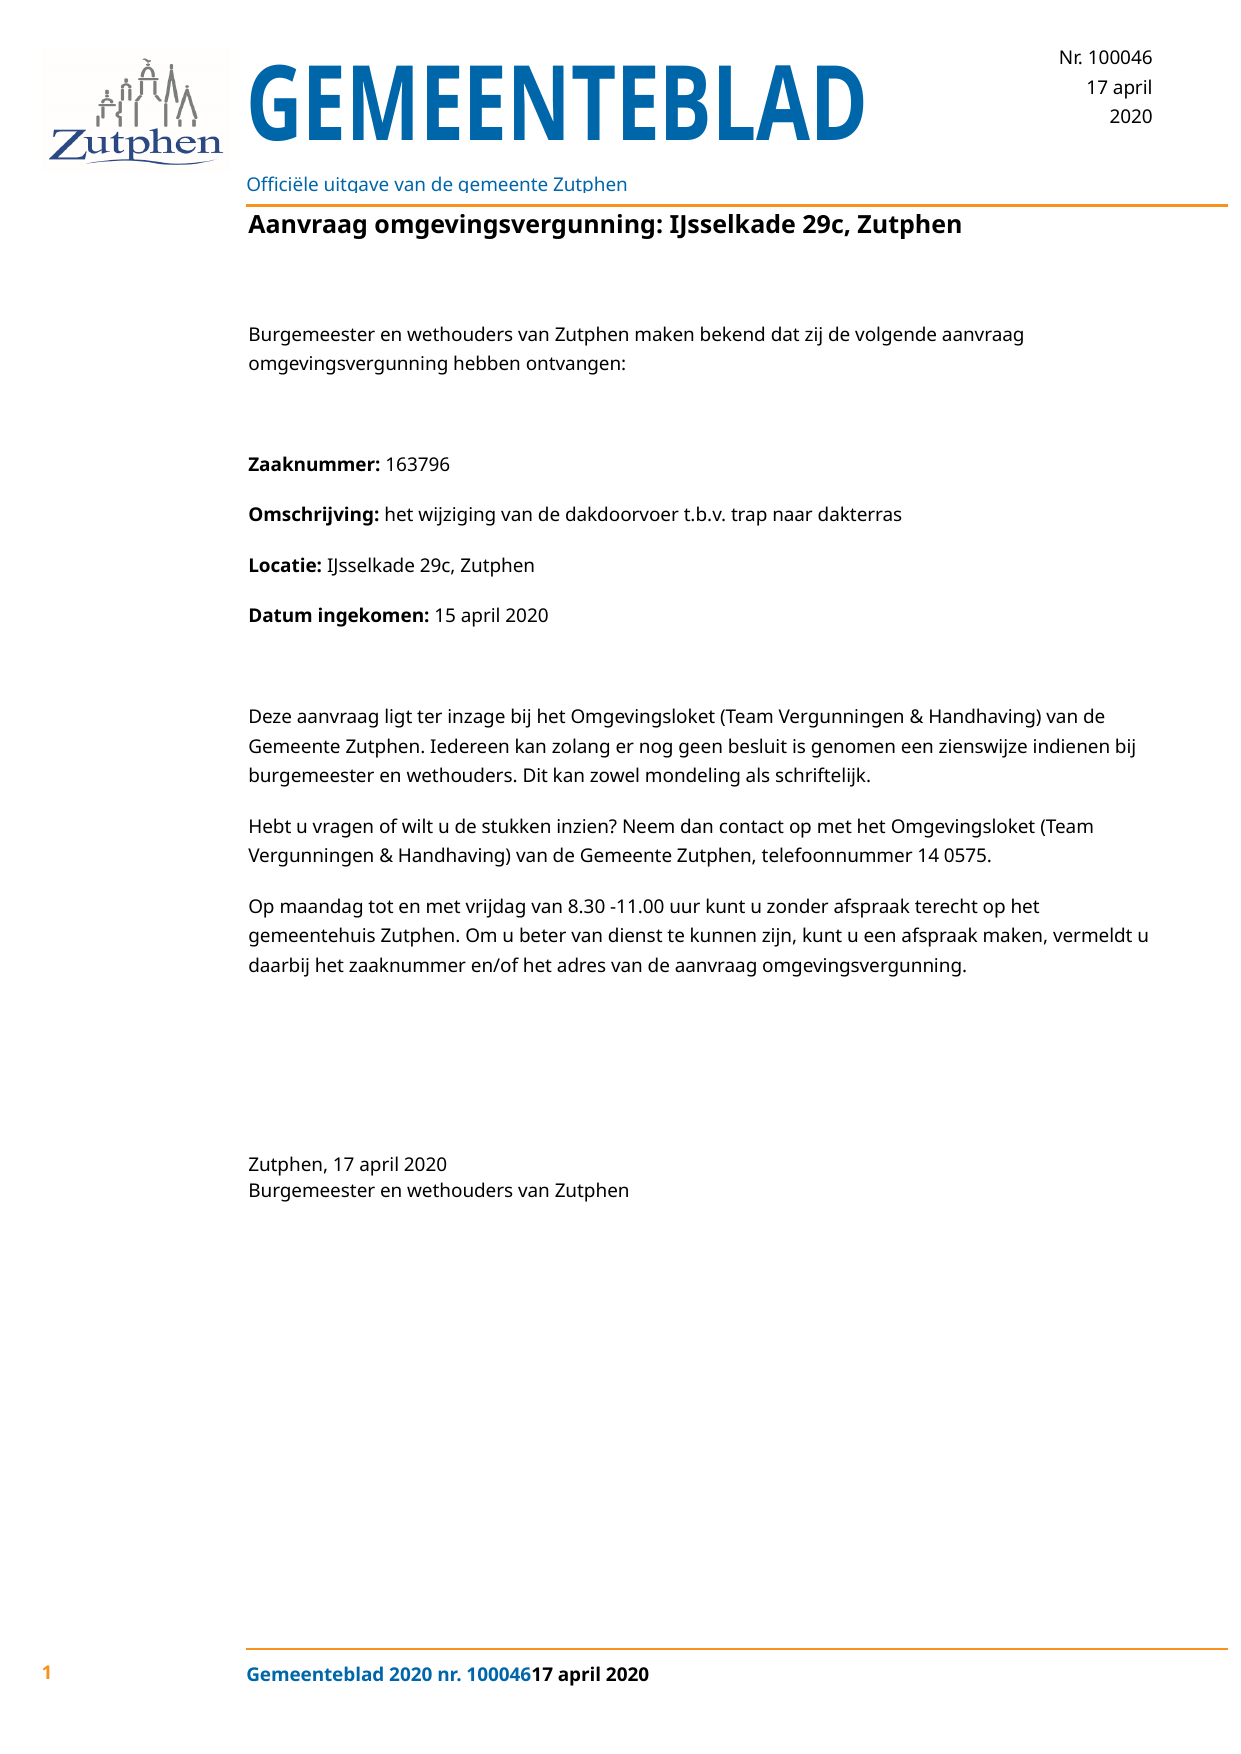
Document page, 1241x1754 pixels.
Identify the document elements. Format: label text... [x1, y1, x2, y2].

text Hebt u vragen of wilt u de stukken inzien? Neem dan contact op met het Omgevingsloket (Team Vergunningen & Handhaving) van de Gemeente Zutphen, telefoonnummer 14 0575. [248, 813, 1152, 868]
text Deze aanvraag ligt ter inzage bij het Omgevingsloket (Team Vergunningen & Handhaving) van de Gemeente Zutphen. Iedereen kan zolang er nog geen besluit is genomen een zienswijze indienen bij burgemeester en wethouders. Dit kan zowel mondeling als schriftelijk. [248, 703, 1152, 788]
text Omschrijving: het wijziging van de dakdoorvoer t.b.v. trap naar dakterras [248, 502, 1152, 527]
text Burgemeester en wethouders van Zutphen [248, 1177, 1152, 1202]
text Burgemeester en wethouders van Zutphen maken bekend dat zij de volgende aanvraag omgevingsvergunning hebben ontvangen: [248, 321, 1152, 376]
text Aanvraag omgevingsvergunning: IJsselkade 29c, Zutphen [248, 207, 1152, 241]
text Op maandag tot en met vrijdag van 8.30 -11.00 uur kunt u zonder afspraak terecht op het gemeentehuis Zutphen. Om u beter van dienst te kunnen zijn, kunt u een afspraak maken, vermeldt u daarbij het zaaknummer en/of het adres van de aanvraag omgevingsvergunning. [248, 893, 1152, 978]
text Zaaknummer: 163796 [248, 451, 1152, 477]
text Zutphen, 17 april 2020 [248, 1151, 1152, 1177]
text Locatie: IJsselkade 29c, Zutphen [248, 552, 1152, 578]
text Datum ingekomen: 15 april 2020 [248, 602, 1152, 628]
picture [41, 47, 231, 172]
